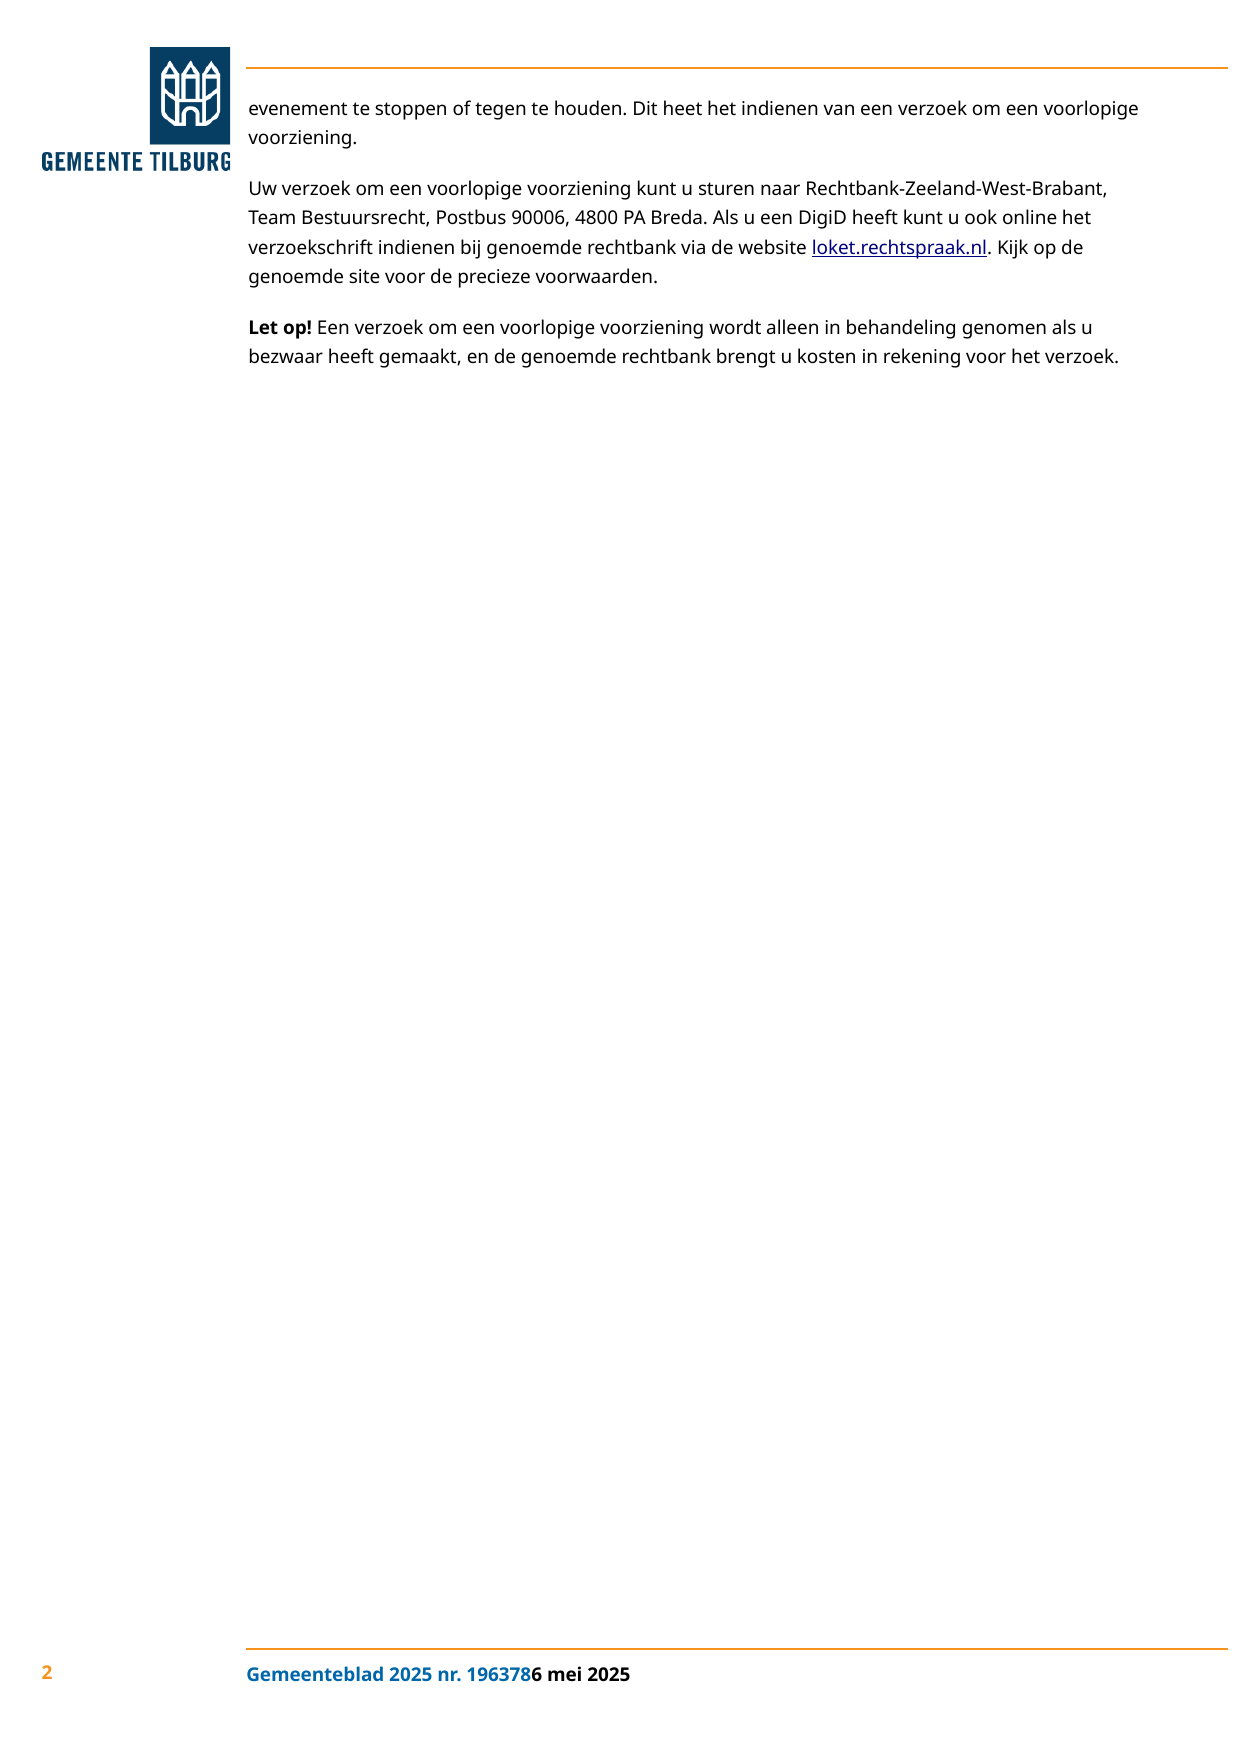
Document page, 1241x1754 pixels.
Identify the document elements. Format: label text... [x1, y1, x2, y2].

picture [41, 47, 231, 172]
text evenement te stoppen of tegen te houden. Dit heet het indienen van een verzoek om een voorlopige voorziening. [248, 95, 1152, 150]
text Let op! Een verzoek om een voorlopige voorziening wordt alleen in behandeling genomen als u bezwaar heeft gemaakt, en de genoemde rechtbank brengt u kosten in rekening voor het verzoek. [248, 314, 1152, 369]
text Uw verzoek om een voorlopige voorziening kunt u sturen naar Rechtbank-Zeeland-West-Brabant, Team Bestuursrecht, Postbus 90006, 4800 PA Breda. Als u een DigiD heeft kunt u ook online het verzoekschrift indienen bij genoemde rechtbank via de website loket.rechtspraak.nl. Kijk op de genoemde site voor de precieze voorwaarden. [248, 175, 1152, 289]
